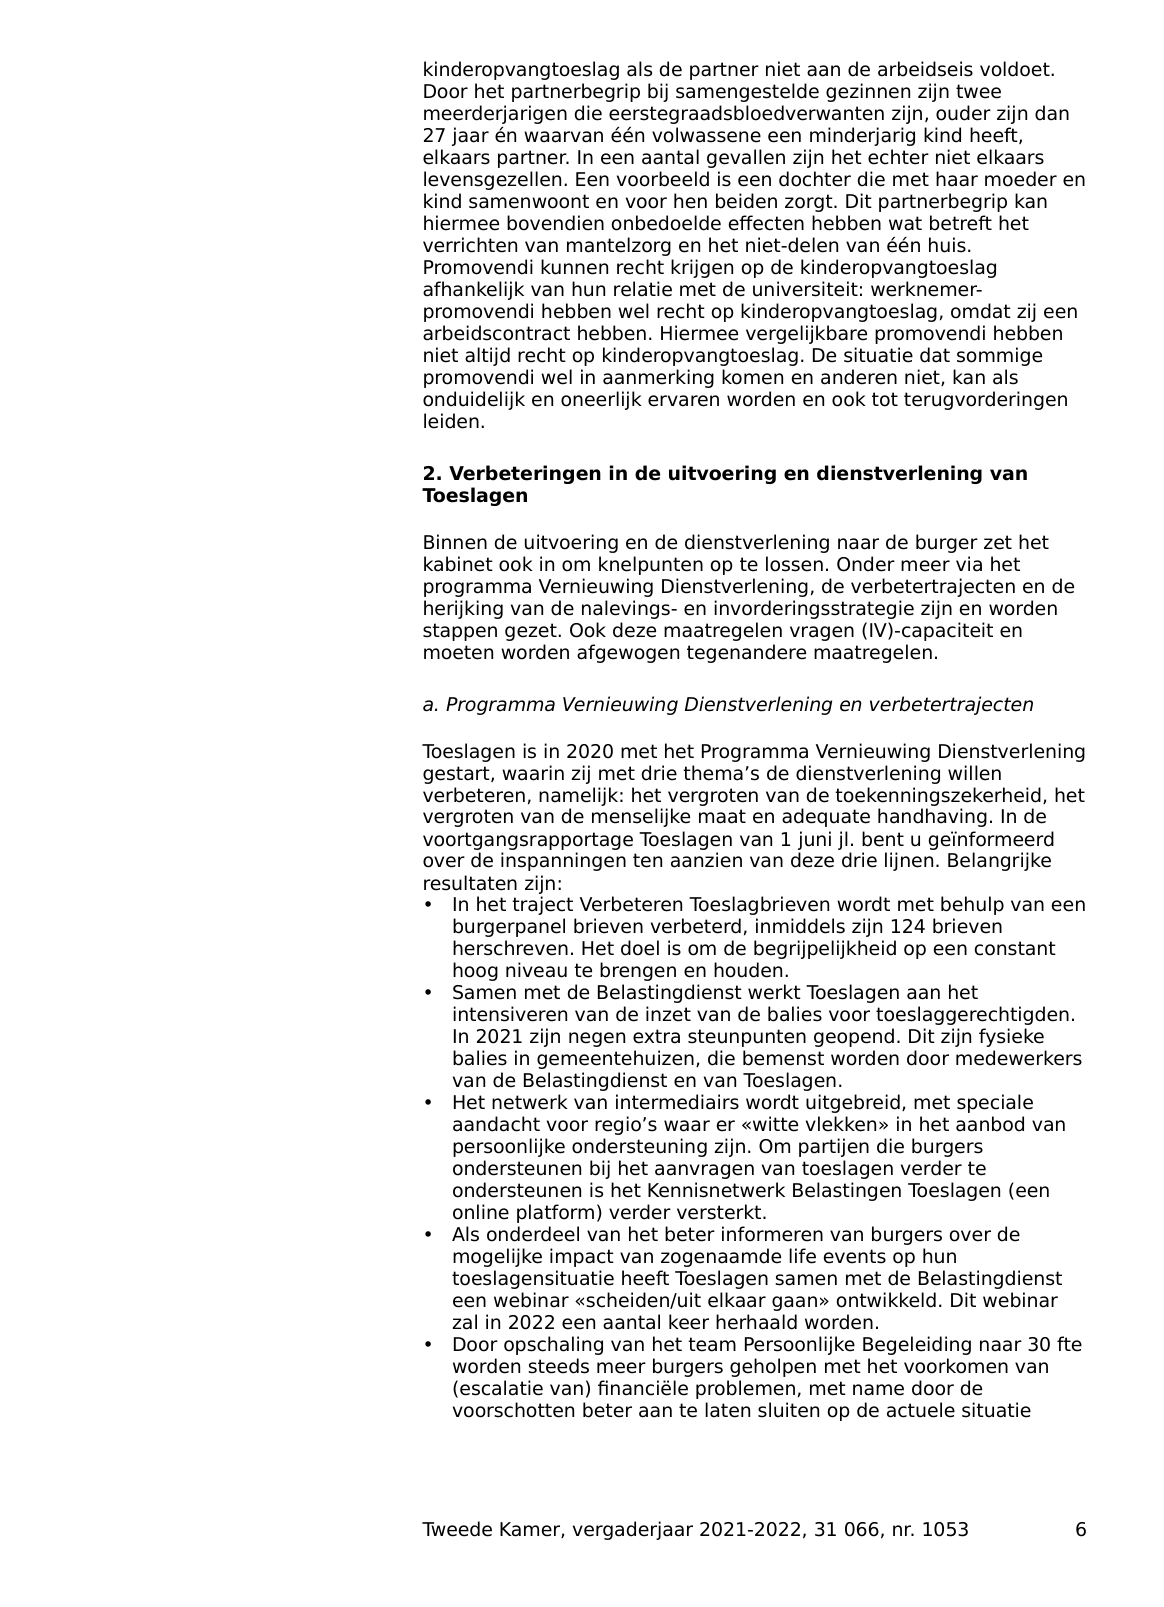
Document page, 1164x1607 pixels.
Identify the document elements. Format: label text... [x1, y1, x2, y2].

text • Samen met de Belastingdienst werkt Toeslagen aan het intensiveren van de inzet van de balies voor toeslaggerechtigden. In 2021 zijn negen extra steunpunten geopend. Dit zijn fysieke balies in gemeentehuizen, die bemenst worden door medewerkers van de Belastingdienst en van Toeslagen. [422, 982, 1087, 1092]
text • Het netwerk van intermediairs wordt uitgebreid, met speciale aandacht voor regio’s waar er «witte vlekken» in het aanbod van persoonlijke ondersteuning zijn. Om partijen die burgers ondersteunen bij het aanvragen van toeslagen verder te ondersteunen is het Kennisnetwerk Belastingen Toeslagen (een online platform) verder versterkt. [422, 1092, 1087, 1224]
text • Door opschaling van het team Persoonlijke Begeleiding naar 30 fte worden steeds meer burgers geholpen met het voorkomen van (escalatie van) financiële problemen, met name door de voorschotten beter aan te laten sluiten op de actuele situatie [422, 1334, 1087, 1422]
text Toeslagen is in 2020 met het Programma Vernieuwing Dienstverlening gestart, waarin zij met drie thema’s de dienstverlening willen verbeteren, namelijk: het vergroten van de toekenningszekerheid, het vergroten van de menselijke maat en adequate handhaving. In de voortgangsrapportage Toeslagen van 1 juni jl. bent u geïnformeerd over de inspanningen ten aanzien van deze drie lijnen. Belangrijke resultaten zijn: [422, 741, 1087, 894]
text kinderopvangtoeslag als de partner niet aan de arbeidseis voldoet. Door het partnerbegrip bij samengestelde gezinnen zijn twee meerderjarigen die eerstegraadsbloedverwanten zijn, ouder zijn dan 27 jaar én waarvan één volwassene een minderjarig kind heeft, elkaars partner. In een aantal gevallen zijn het echter niet elkaars levensgezellen. Een voorbeeld is een dochter die met haar moeder en kind samenwoont en voor hen beiden zorgt. Dit partnerbegrip kan hiermee bovendien onbedoelde effecten hebben wat betreft het verrichten van mantelzorg en het niet-delen van één huis. Promovendi kunnen recht krijgen op de kinderopvangtoeslag afhankelijk van hun relatie met de universiteit: werknemer-promovendi hebben wel recht op kinderopvangtoeslag, omdat zij een arbeidscontract hebben. Hiermee vergelijkbare promovendi hebben niet altijd recht op kinderopvangtoeslag. De situatie dat sommige promovendi wel in aanmerking komen en anderen niet, kan als onduidelijk en oneerlijk ervaren worden en ook tot terugvorderingen leiden. [422, 59, 1087, 433]
subtitle a. Programma Vernieuwing Dienstverlening en verbetertrajecten [422, 693, 1087, 716]
text • Als onderdeel van het beter informeren van burgers over de mogelijke impact van zogenaamde life events op hun toeslagensituatie heeft Toeslagen samen met de Belastingdienst een webinar «scheiden/uit elkaar gaan» ontwikkeld. Dit webinar zal in 2022 een aantal keer herhaald worden. [422, 1224, 1087, 1334]
text • In het traject Verbeteren Toeslagbrieven wordt met behulp van een burgerpanel brieven verbeterd, inmiddels zijn 124 brieven herschreven. Het doel is om de begrijpelijkheid op een constant hoog niveau te brengen en houden. [422, 894, 1087, 982]
text Binnen de uitvoering en de dienstverlening naar de burger zet het kabinet ook in om knelpunten op te lossen. Onder meer via het programma Vernieuwing Dienstverlening, de verbetertrajecten en de herijking van de nalevings- en invorderingsstrategie zijn en worden stappen gezet. Ook deze maatregelen vragen (IV)-capaciteit en moeten worden afgewogen tegenandere maatregelen. [422, 532, 1087, 663]
subtitle 2. Verbeteringen in de uitvoering en dienstverlening van Toeslagen [422, 463, 1087, 507]
